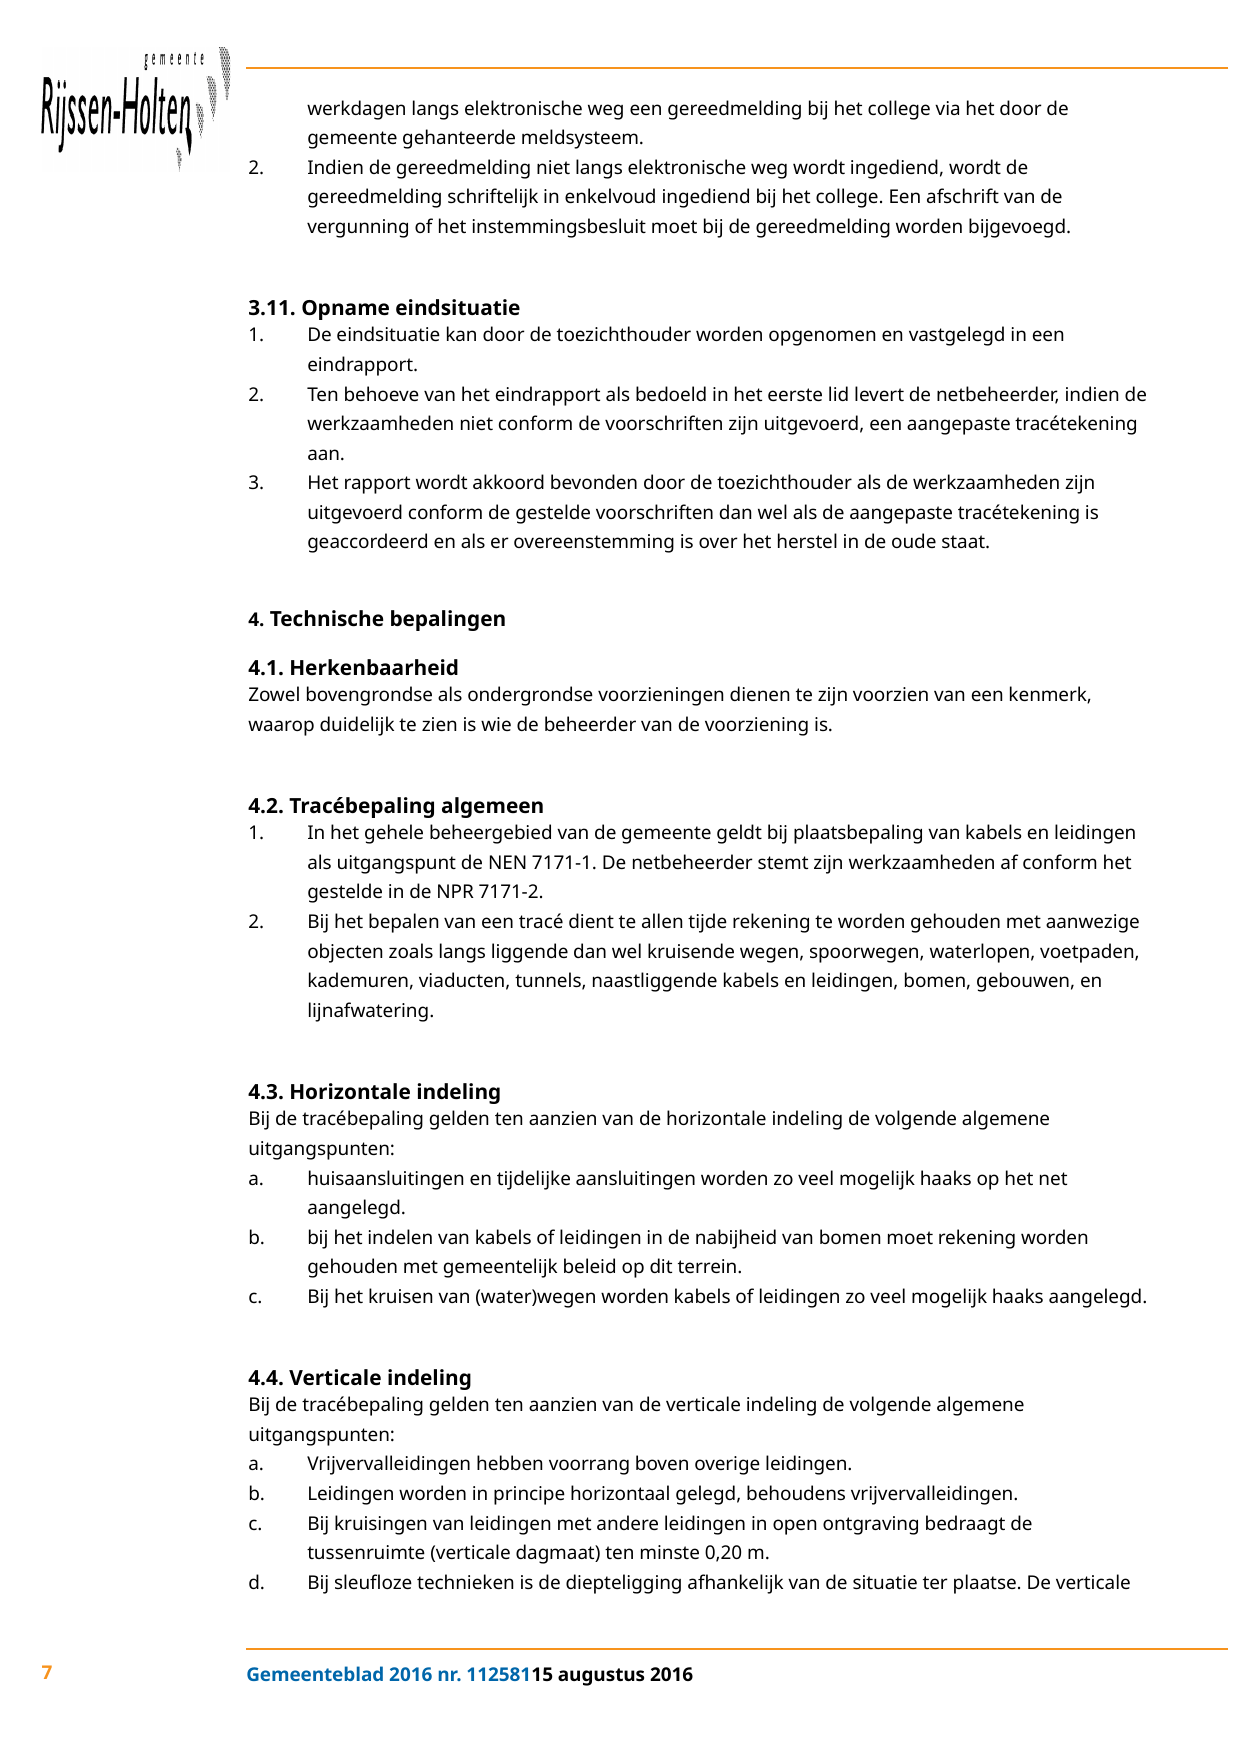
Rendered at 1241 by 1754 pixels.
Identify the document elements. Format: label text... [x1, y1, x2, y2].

text 4.3. Horizontale indeling [248, 1077, 1152, 1106]
list In het gehele beheergebied van de gemeente geldt bij plaatsbepaling van kabels en leidingen als uitgangspunt de NEN 7171-1. De netbeheerder stemt zijn werkzaamheden af conform het gestelde in de NPR 7171-2. [248, 819, 1152, 904]
text 4. Technische bepalingen [248, 604, 1152, 632]
list werkdagen langs elektronische weg een gereedmelding bij het college via het door de gemeente gehanteerde meldsysteem. [248, 95, 1152, 150]
list bij het indelen van kabels of leidingen in de nabijheid van bomen moet rekening worden gehouden met gemeentelijk beleid op dit terrein. [248, 1224, 1152, 1279]
list Ten behoeve van het eindrapport als bedoeld in het eerste lid levert de netbeheerder, indien de werkzaamheden niet conform de voorschriften zijn uitgevoerd, een aangepaste tracétekening aan. [248, 381, 1152, 466]
list huisaansluitingen en tijdelijke aansluitingen worden zo veel mogelijk haaks op het net aangelegd. [248, 1165, 1152, 1220]
text Zowel bovengrondse als ondergrondse voorzieningen dienen te zijn voorzien van een kenmerk, waarop duidelijk te zien is wie de beheerder van de voorziening is. [248, 682, 1152, 737]
list Bij het kruisen van (water)wegen worden kabels of leidingen zo veel mogelijk haaks aangelegd. [248, 1283, 1152, 1309]
text 4.1. Herkenbaarheid [248, 653, 1152, 682]
list Bij sleufloze technieken is de diepteligging afhankelijk van de situatie ter plaatse. De verticale [248, 1569, 1152, 1595]
list Indien de gereedmelding niet langs elektronische weg wordt ingediend, wordt de gereedmelding schriftelijk in enkelvoud ingediend bij het college. Een afschrift van de vergunning of het instemmingsbesluit moet bij de gereedmelding worden bijgevoegd. [248, 154, 1152, 239]
text Bij de tracébepaling gelden ten aanzien van de horizontale indeling de volgende algemene uitgangspunten: [248, 1106, 1152, 1161]
list De eindsituatie kan door de toezichthouder worden opgenomen en vastgelegd in een eindrapport. [248, 322, 1152, 377]
text 4.2. Tracébepaling algemeen [248, 791, 1152, 819]
list Leidingen worden in principe horizontaal gelegd, behoudens vrijvervalleidingen. [248, 1480, 1152, 1506]
list Bij het bepalen van een tracé dient te allen tijde rekening te worden gehouden met aanwezige objecten zoals langs liggende dan wel kruisende wegen, spoorwegen, waterlopen, voetpaden, kademuren, viaducten, tunnels, naastliggende kabels en leidingen, bomen, gebouwen, en lijnafwatering. [248, 908, 1152, 1023]
list Vrijvervalleidingen hebben voorrang boven overige leidingen. [248, 1451, 1152, 1476]
picture [41, 47, 231, 172]
text 4.4. Verticale indeling [248, 1363, 1152, 1391]
list Het rapport wordt akkoord bevonden door de toezichthouder als de werkzaamheden zijn uitgevoerd conform de gestelde voorschriften dan wel als de aangepaste tracétekening is geaccordeerd en als er overeenstemming is over het herstel in de oude staat. [248, 469, 1152, 554]
text Bij de tracébepaling gelden ten aanzien van de verticale indeling de volgende algemene uitgangspunten: [248, 1391, 1152, 1447]
list Bij kruisingen van leidingen met andere leidingen in open ontgraving bedraagt de tussenruimte (verticale dagmaat) ten minste 0,20 m. [248, 1510, 1152, 1565]
text 3.11. Opname eindsituatie [248, 293, 1152, 322]
